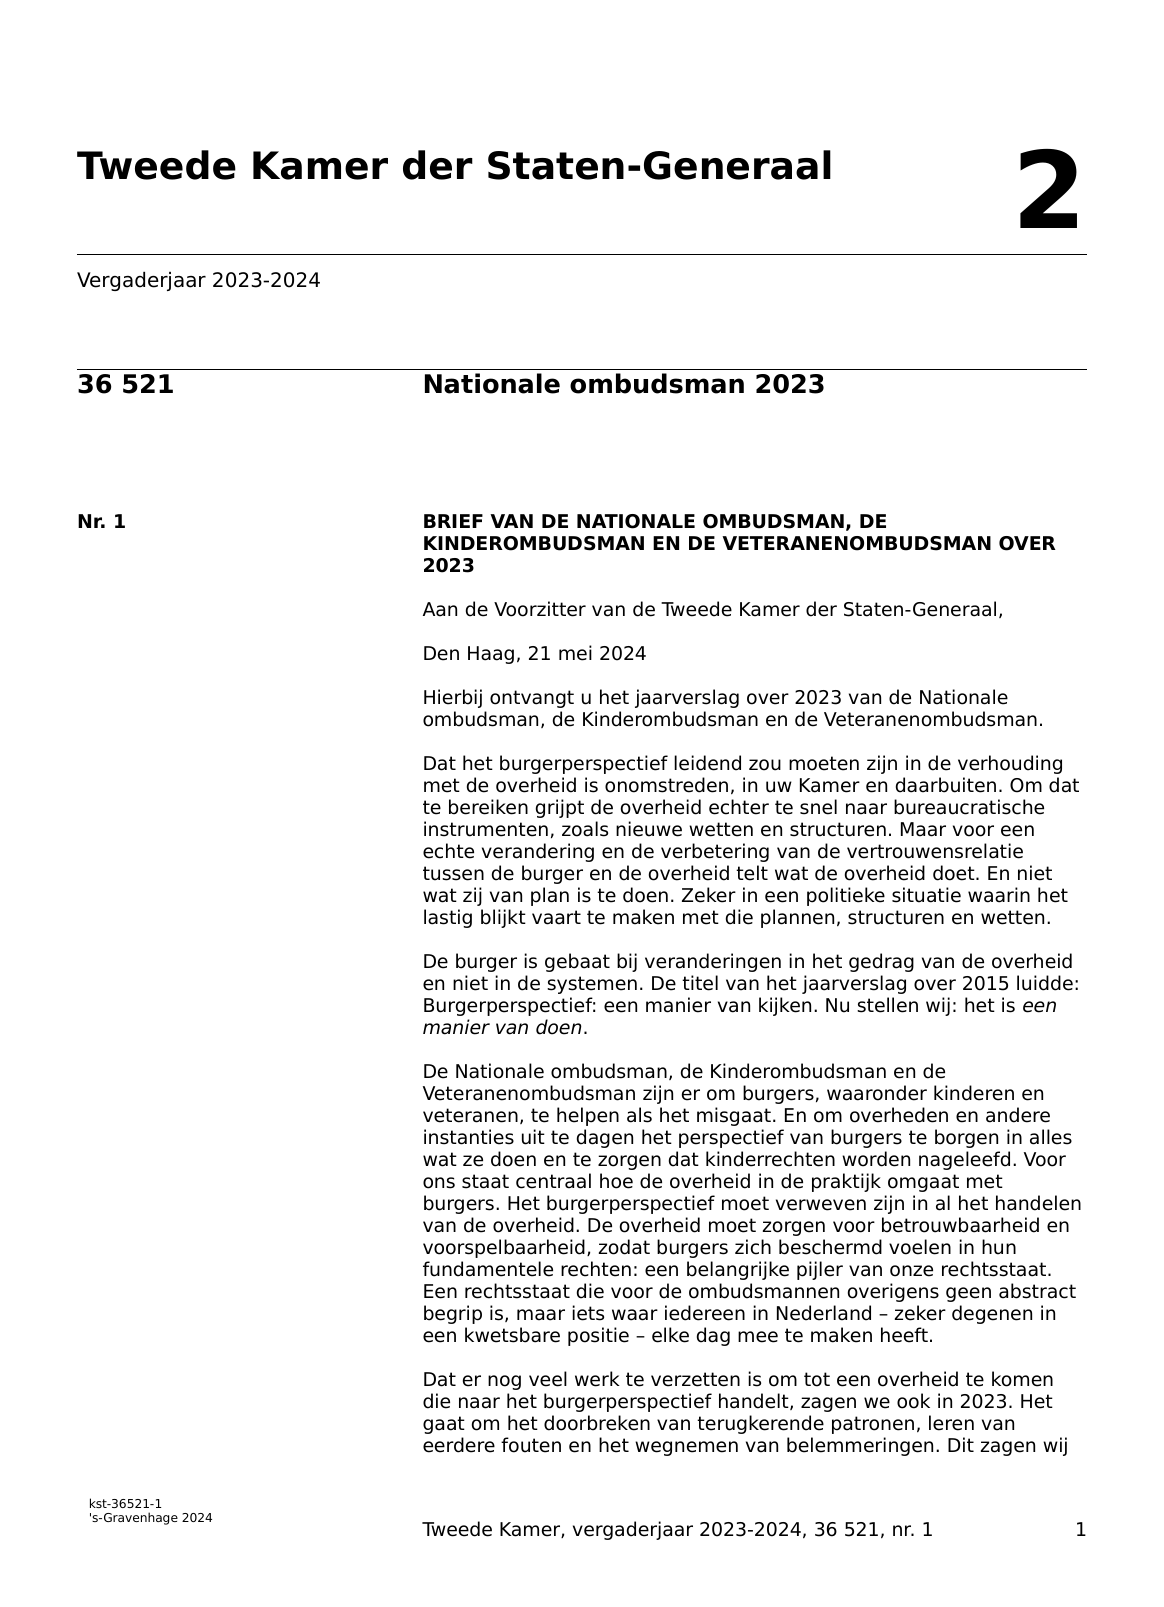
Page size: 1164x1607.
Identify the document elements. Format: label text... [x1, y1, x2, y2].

text Den Haag, 21 mei 2024 [422, 643, 1087, 665]
text De Nationale ombudsman, de Kinderombudsman en de Veteranenombudsman zijn er om burgers, waaronder kinderen en veteranen, te helpen als het misgaat. En om overheden en andere instanties uit te dagen het perspectief van burgers te borgen in alles wat ze doen en te zorgen dat kinderrechten worden nageleefd. Voor ons staat centraal hoe de overheid in de praktijk omgaat met burgers. Het burgerperspectief moet verweven zijn in al het handelen van de overheid. De overheid moet zorgen voor betrouwbaarheid en voorspelbaarheid, zodat burgers zich beschermd voelen in hun fundamentele rechten: een belangrijke pijler van onze rechtsstaat. Een rechtsstaat die voor de ombudsmannen overigens geen abstract begrip is, maar iets waar iedereen in Nederland – zeker degenen in een kwetsbare positie – elke dag mee te maken heeft. [422, 1061, 1087, 1347]
text Dat er nog veel werk te verzetten is om tot een overheid te komen die naar het burgerperspectief handelt, zagen we ook in 2023. Het gaat om het doorbreken van terugkerende patronen, leren van eerdere fouten en het wegnemen van belemmeringen. Dit zagen wij [422, 1369, 1087, 1457]
text Dat het burgerperspectief leidend zou moeten zijn in de verhouding met de overheid is onomstreden, in uw Kamer en daarbuiten. Om dat te bereiken grijpt de overheid echter te snel naar bureaucratische instrumenten, zoals nieuwe wetten en structuren. Maar voor een echte verandering en de verbetering van de vertrouwensrelatie tussen de burger en de overheid telt wat de overheid doet. En niet wat zij van plan is te doen. Zeker in een politieke situatie waarin het lastig blijkt vaart te maken met die plannen, structuren en wetten. [422, 753, 1087, 929]
text kst-36521-1 [88, 1497, 323, 1511]
table_header 2 [886, 130, 1087, 254]
table_cell Vergaderjaar 2023-2024 [77, 255, 1087, 369]
text De burger is gebaat bij veranderingen in het gedrag van de overheid en niet in de systemen. De titel van het jaarverslag over 2015 luidde: Burgerperspectief: een manier van kijken. Nu stellen wij: het is een manier van doen. [422, 951, 1087, 1039]
text 's-Gravenhage 2024 [88, 1511, 323, 1525]
subtitle Nr. 1 BRIEF VAN DE NATIONALE OMBUDSMAN, DE KINDEROMBUDSMAN EN DE VETERANENOMBUDSMAN OVER 2023 [77, 511, 1087, 576]
text Hierbij ontvangt u het jaarverslag over 2023 van de Nationale ombudsman, de Kinderombudsman en de Veteranenombudsman. [422, 687, 1087, 731]
text Aan de Voorzitter van de Tweede Kamer der Staten-Generaal, [422, 599, 1087, 621]
table_header Tweede Kamer der Staten-Generaal [77, 130, 886, 254]
subtitle 36 521 Nationale ombudsman 2023 [77, 370, 1087, 399]
